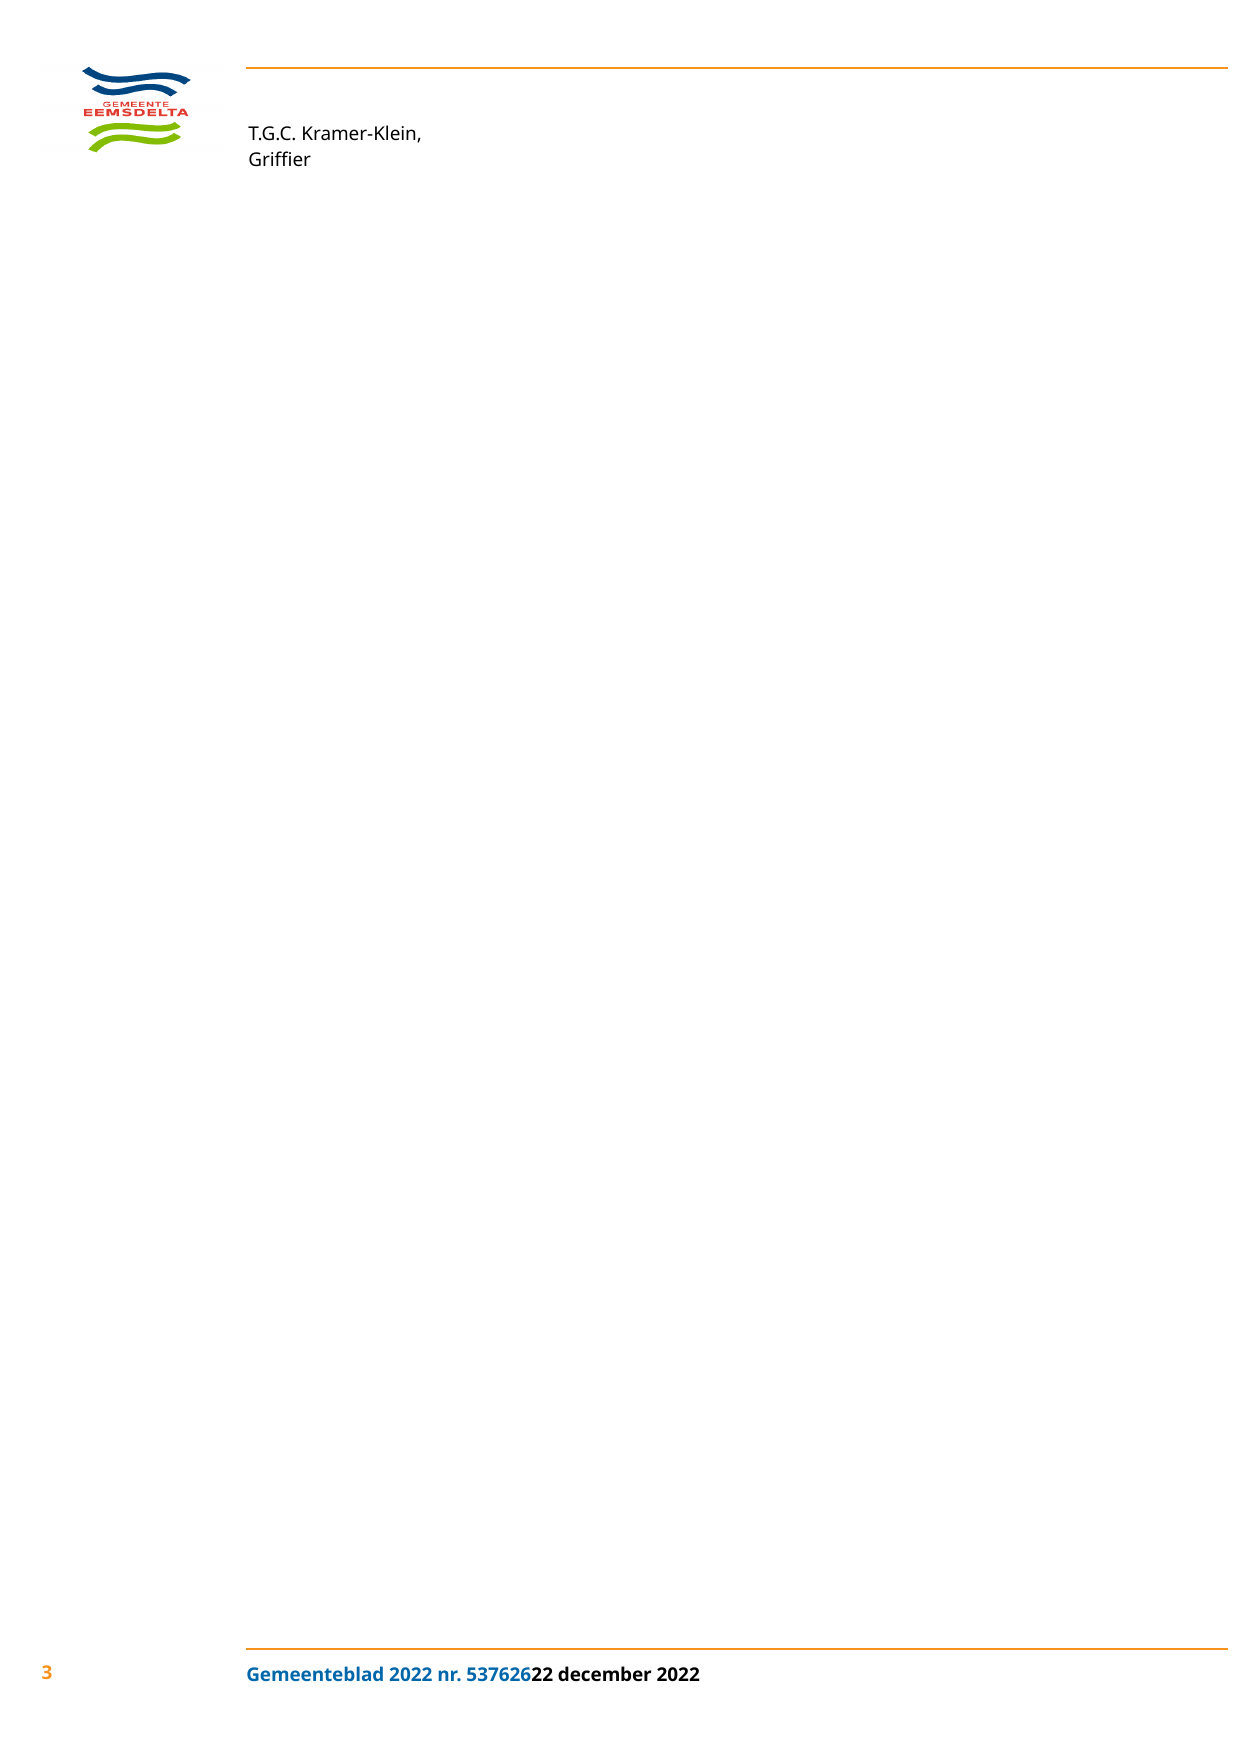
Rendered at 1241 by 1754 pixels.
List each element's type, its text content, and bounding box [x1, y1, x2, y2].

text T.G.C. Kramer-Klein, [248, 121, 1152, 146]
picture [41, 47, 231, 172]
text Griffier [248, 146, 1152, 172]
